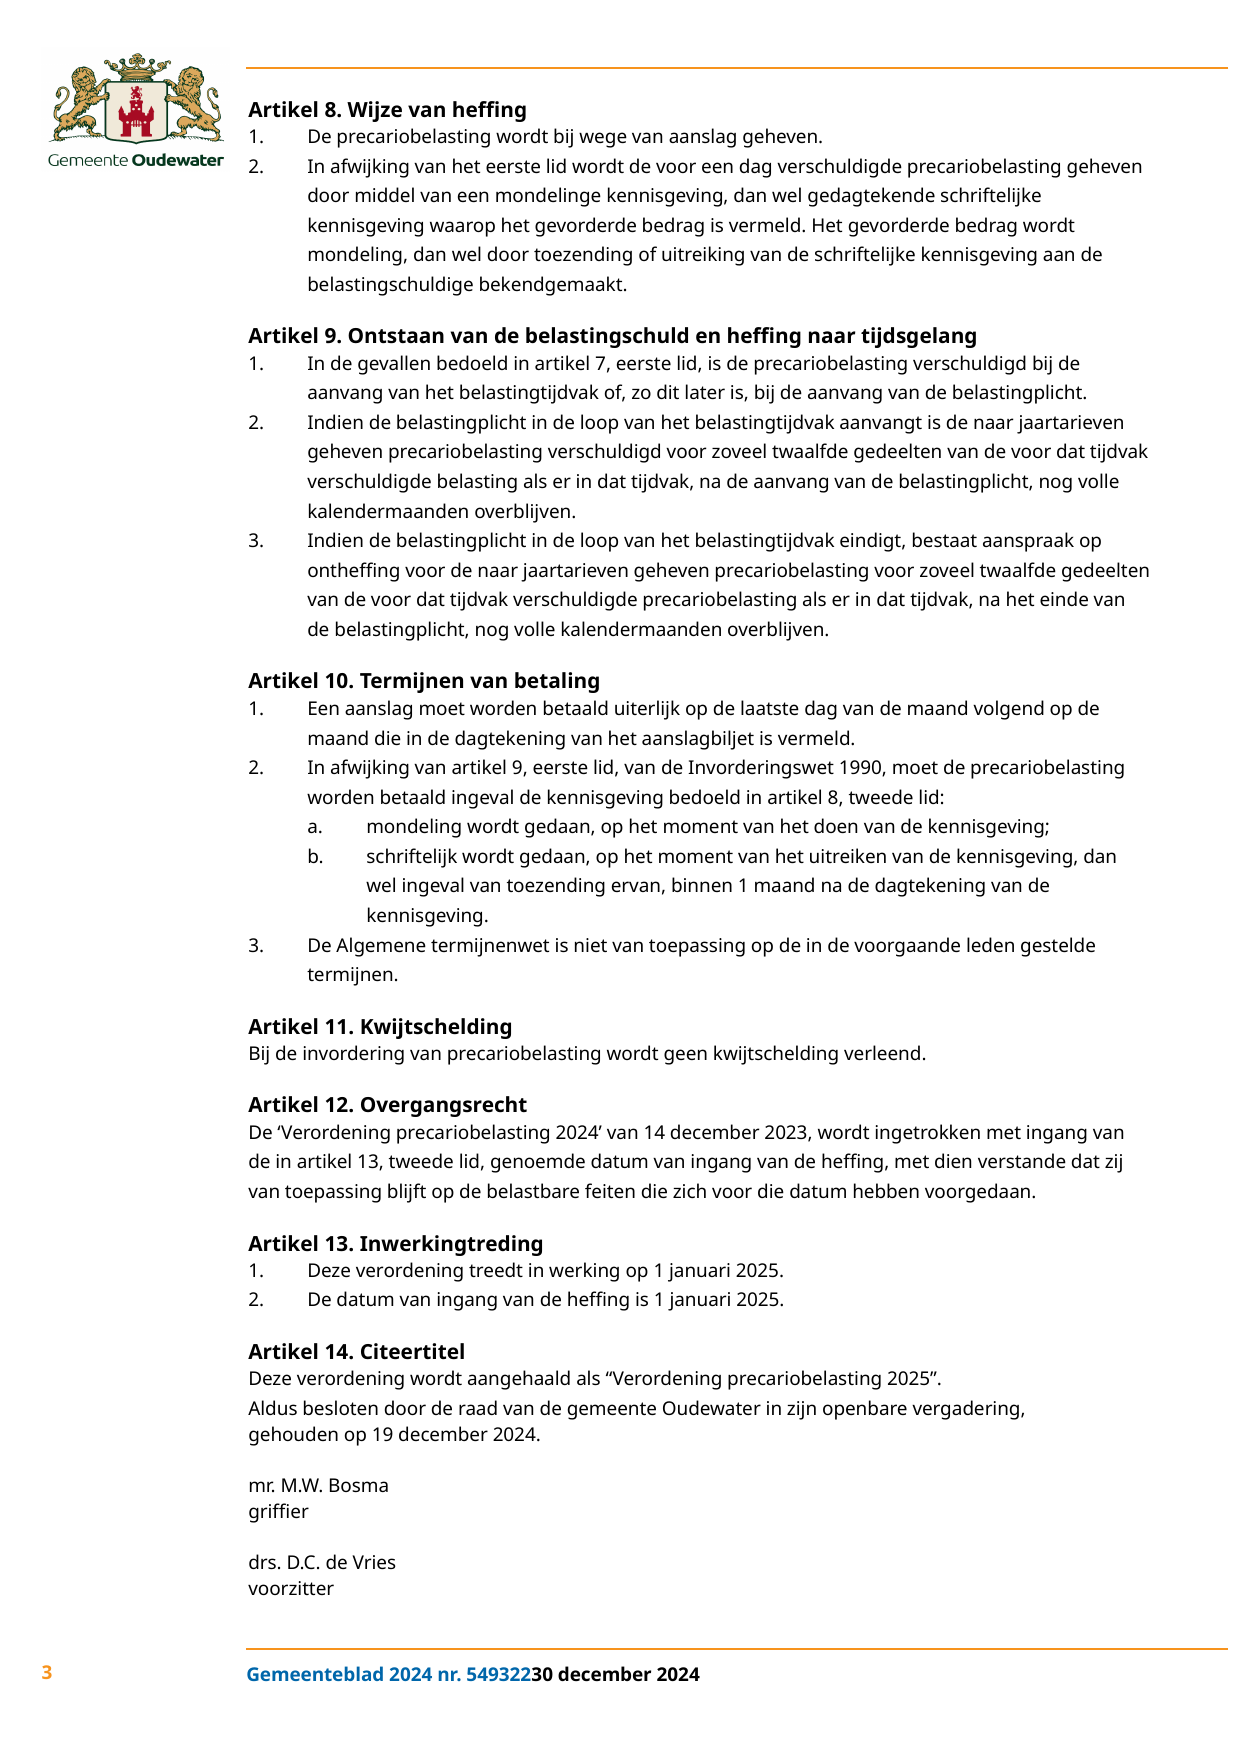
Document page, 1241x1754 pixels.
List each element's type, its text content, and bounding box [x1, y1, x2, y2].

list In de gevallen bedoeld in artikel 7, eerste lid, is de precariobelasting verschuldigd bij de aanvang van het belastingtijdvak of, zo dit later is, bij de aanvang van de belastingplicht. [248, 350, 1152, 405]
list De Algemene termijnenwet is niet van toepassing op de in de voorgaande leden gestelde termijnen. [248, 932, 1152, 987]
list Indien de belastingplicht in de loop van het belastingtijdvak aanvangt is de naar jaartarieven geheven precariobelasting verschuldigd voor zoveel twaalfde gedeelten van de voor dat tijdvak verschuldigde belasting als er in dat tijdvak, na de aanvang van de belastingplicht, nog volle kalendermaanden overblijven. [248, 409, 1152, 524]
text Artikel 9. Ontstaan van de belastingschuld en heffing naar tijdsgelang [248, 322, 1152, 350]
list Een aanslag moet worden betaald uiterlijk op de laatste dag van de maand volgend op de maand die in de dagtekening van het aanslagbiljet is vermeld. [248, 695, 1152, 750]
list De datum van ingang van de heffing is 1 januari 2025. [248, 1287, 1152, 1312]
text Artikel 10. Termijnen van betaling [248, 667, 1152, 695]
text Artikel 11. Kwijtschelding [248, 1012, 1152, 1040]
list mondeling wordt gedaan, op het moment van het doen van de kennisgeving; [307, 813, 1152, 839]
text Aldus besloten door de raad van de gemeente Oudewater in zijn openbare vergadering, [248, 1395, 1152, 1421]
text voorzitter [248, 1575, 1152, 1601]
list In afwijking van artikel 9, eerste lid, van de Invorderingswet 1990, moet de precariobelasting worden betaald ingeval de kennisgeving bedoeld in artikel 8, tweede lid: [248, 754, 1152, 809]
text drs. D.C. de Vries [248, 1549, 1152, 1575]
text De ‘Verordening precariobelasting 2024’ van 14 december 2023, wordt ingetrokken met ingang van de in artikel 13, tweede lid, genoemde datum van ingang van de heffing, met dien verstande dat zij van toepassing blijft op de belastbare feiten die zich voor die datum hebben voorgedaan. [248, 1119, 1152, 1204]
text griffier [248, 1498, 1152, 1524]
list De precariobelasting wordt bij wege van aanslag geheven. [248, 123, 1152, 149]
list schriftelijk wordt gedaan, op het moment van het uitreiken van de kennisgeving, dan wel ingeval van toezending ervan, binnen 1 maand na de dagtekening van de kennisgeving. [307, 843, 1152, 928]
text Artikel 8. Wijze van heffing [248, 95, 1152, 123]
list Indien de belastingplicht in de loop van het belastingtijdvak eindigt, bestaat aanspraak op ontheffing voor de naar jaartarieven geheven precariobelasting voor zoveel twaalfde gedeelten van de voor dat tijdvak verschuldigde precariobelasting als er in dat tijdvak, na het einde van de belastingplicht, nog volle kalendermaanden overblijven. [248, 527, 1152, 642]
list Deze verordening treedt in werking op 1 januari 2025. [248, 1257, 1152, 1283]
text Artikel 14. Citeertitel [248, 1337, 1152, 1366]
text mr. M.W. Bosma [248, 1472, 1152, 1498]
text Artikel 12. Overgangsrecht [248, 1091, 1152, 1119]
text Bij de invordering van precariobelasting wordt geen kwijtschelding verleend. [248, 1040, 1152, 1066]
text Deze verordening wordt aangehaald als “Verordening precariobelasting 2025”. [248, 1366, 1152, 1391]
list In afwijking van het eerste lid wordt de voor een dag verschuldigde precariobelasting geheven door middel van een mondelinge kennisgeving, dan wel gedagtekende schriftelijke kennisgeving waarop het gevorderde bedrag is vermeld. Het gevorderde bedrag wordt mondeling, dan wel door toezending of uitreiking van de schriftelijke kennisgeving aan de belastingschuldige bekendgemaakt. [248, 153, 1152, 297]
picture [41, 47, 231, 172]
text gehouden op 19 december 2024. [248, 1421, 1152, 1447]
text Artikel 13. Inwerkingtreding [248, 1229, 1152, 1257]
